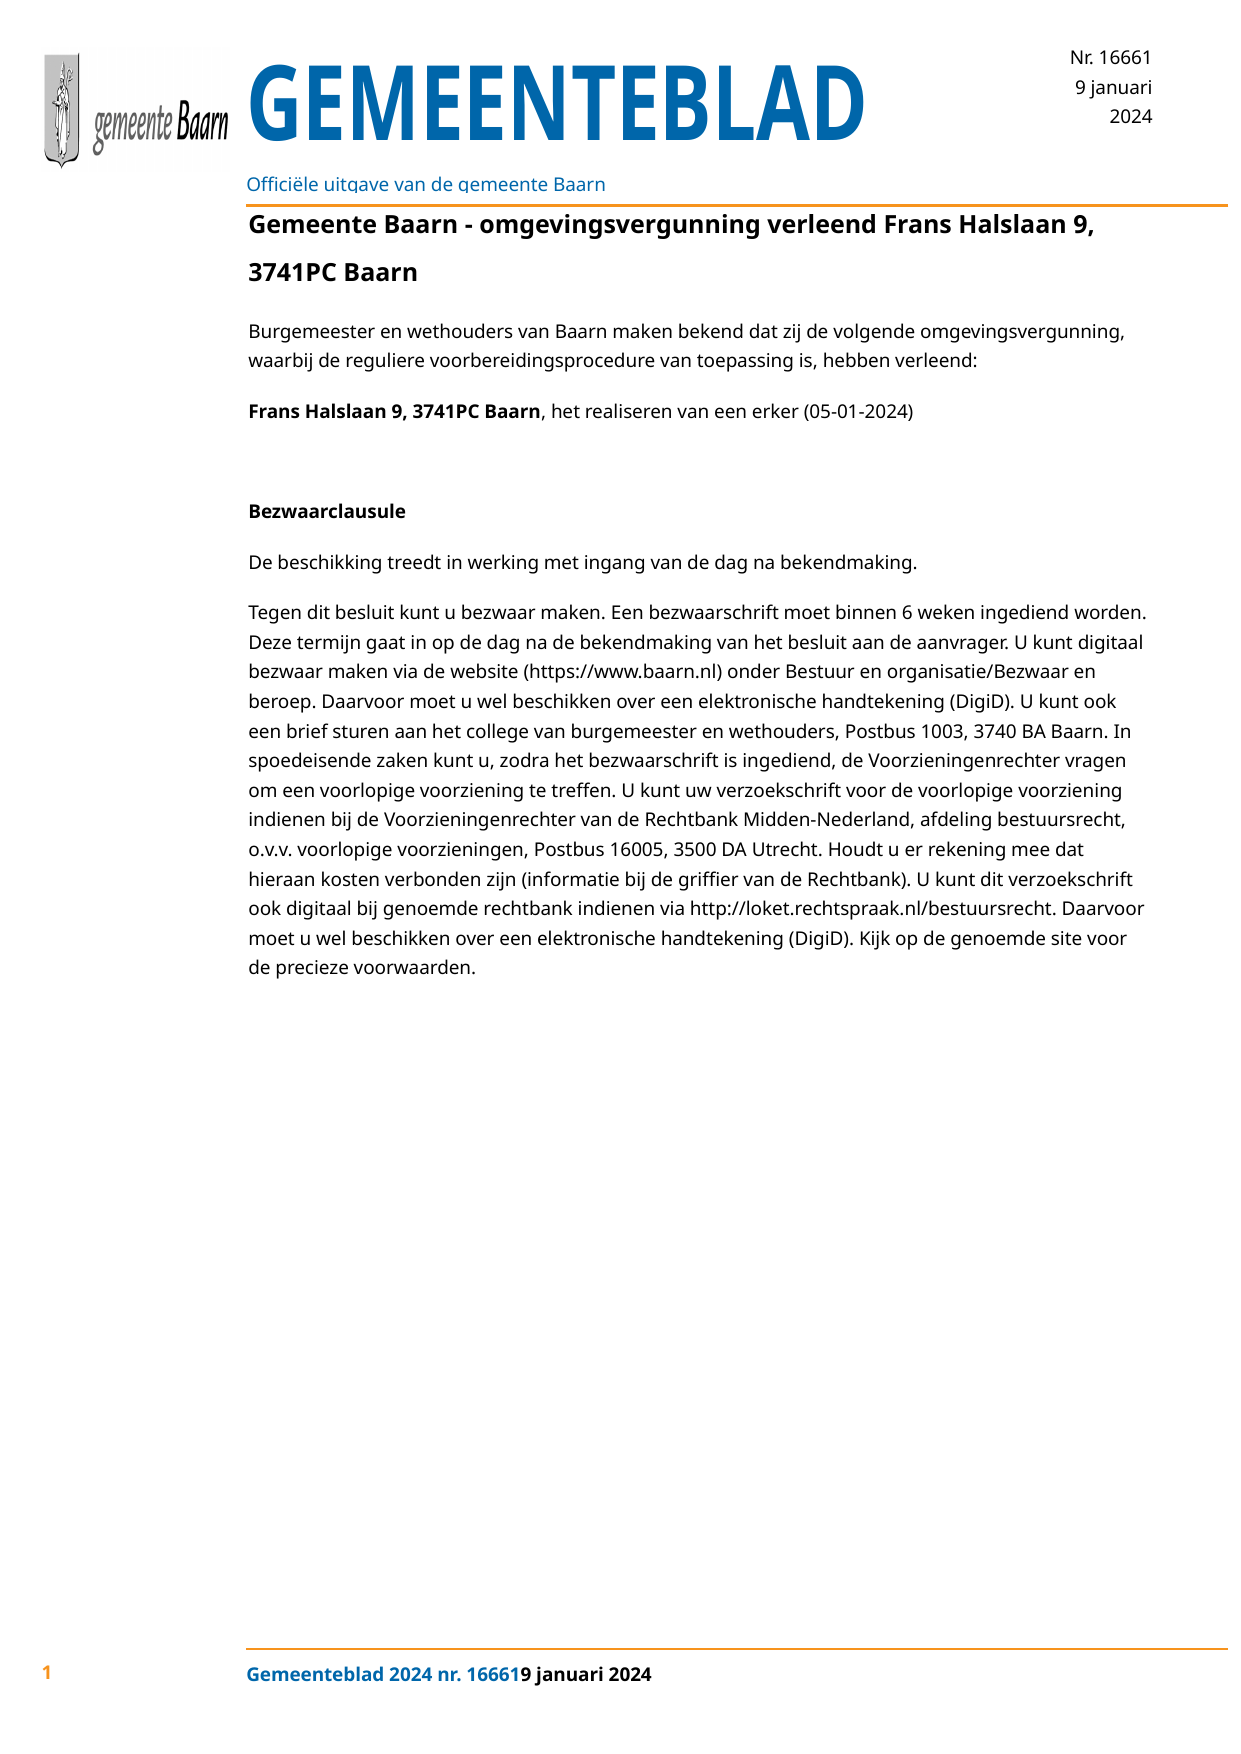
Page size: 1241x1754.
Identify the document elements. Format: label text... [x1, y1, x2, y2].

picture [41, 47, 231, 172]
text Frans Halslaan 9, 3741PC Baarn, het realiseren van een erker (05-01-2024) [248, 398, 1152, 424]
text Burgemeester en wethouders van Baarn maken bekend dat zij de volgende omgevingsvergunning, waarbij de reguliere voorbereidingsprocedure van toepassing is, hebben verleend: [248, 318, 1152, 373]
text De beschikking treedt in werking met ingang van de dag na bekendmaking. [248, 549, 1152, 575]
text Bezwaarclausule [248, 499, 1152, 524]
text Gemeente Baarn - omgevingsvergunning verleend Frans Halslaan 9, 3741PC Baarn [248, 207, 1152, 288]
text Tegen dit besluit kunt u bezwaar maken. Een bezwaarschrift moet binnen 6 weken ingediend worden. Deze termijn gaat in op de dag na de bekendmaking van het besluit aan de aanvrager. U kunt digitaal bezwaar maken via de website (https://www.baarn.nl) onder Bestuur en organisatie/Bezwaar en beroep. Daarvoor moet u wel beschikken over een elektronische handtekening (DigiD). U kunt ook een brief sturen aan het college van burgemeester en wethouders, Postbus 1003, 3740 BA Baarn. In spoedeisende zaken kunt u, zodra het bezwaarschrift is ingediend, de Voorzieningenrechter vragen om een voorlopige voorziening te treffen. U kunt uw verzoekschrift voor de voorlopige voorziening indienen bij de Voorzieningenrechter van de Rechtbank Midden-Nederland, afdeling bestuursrecht, o.v.v. voorlopige voorzieningen, Postbus 16005, 3500 DA Utrecht. Houdt u er rekening mee dat hieraan kosten verbonden zijn (informatie bij de griffier van de Rechtbank). U kunt dit verzoekschrift ook digitaal bij genoemde rechtbank indienen via http://loket.rechtspraak.nl/bestuursrecht. Daarvoor moet u wel beschikken over een elektronische handtekening (DigiD). Kijk op de genoemde site voor de precieze voorwaarden. [248, 599, 1152, 980]
